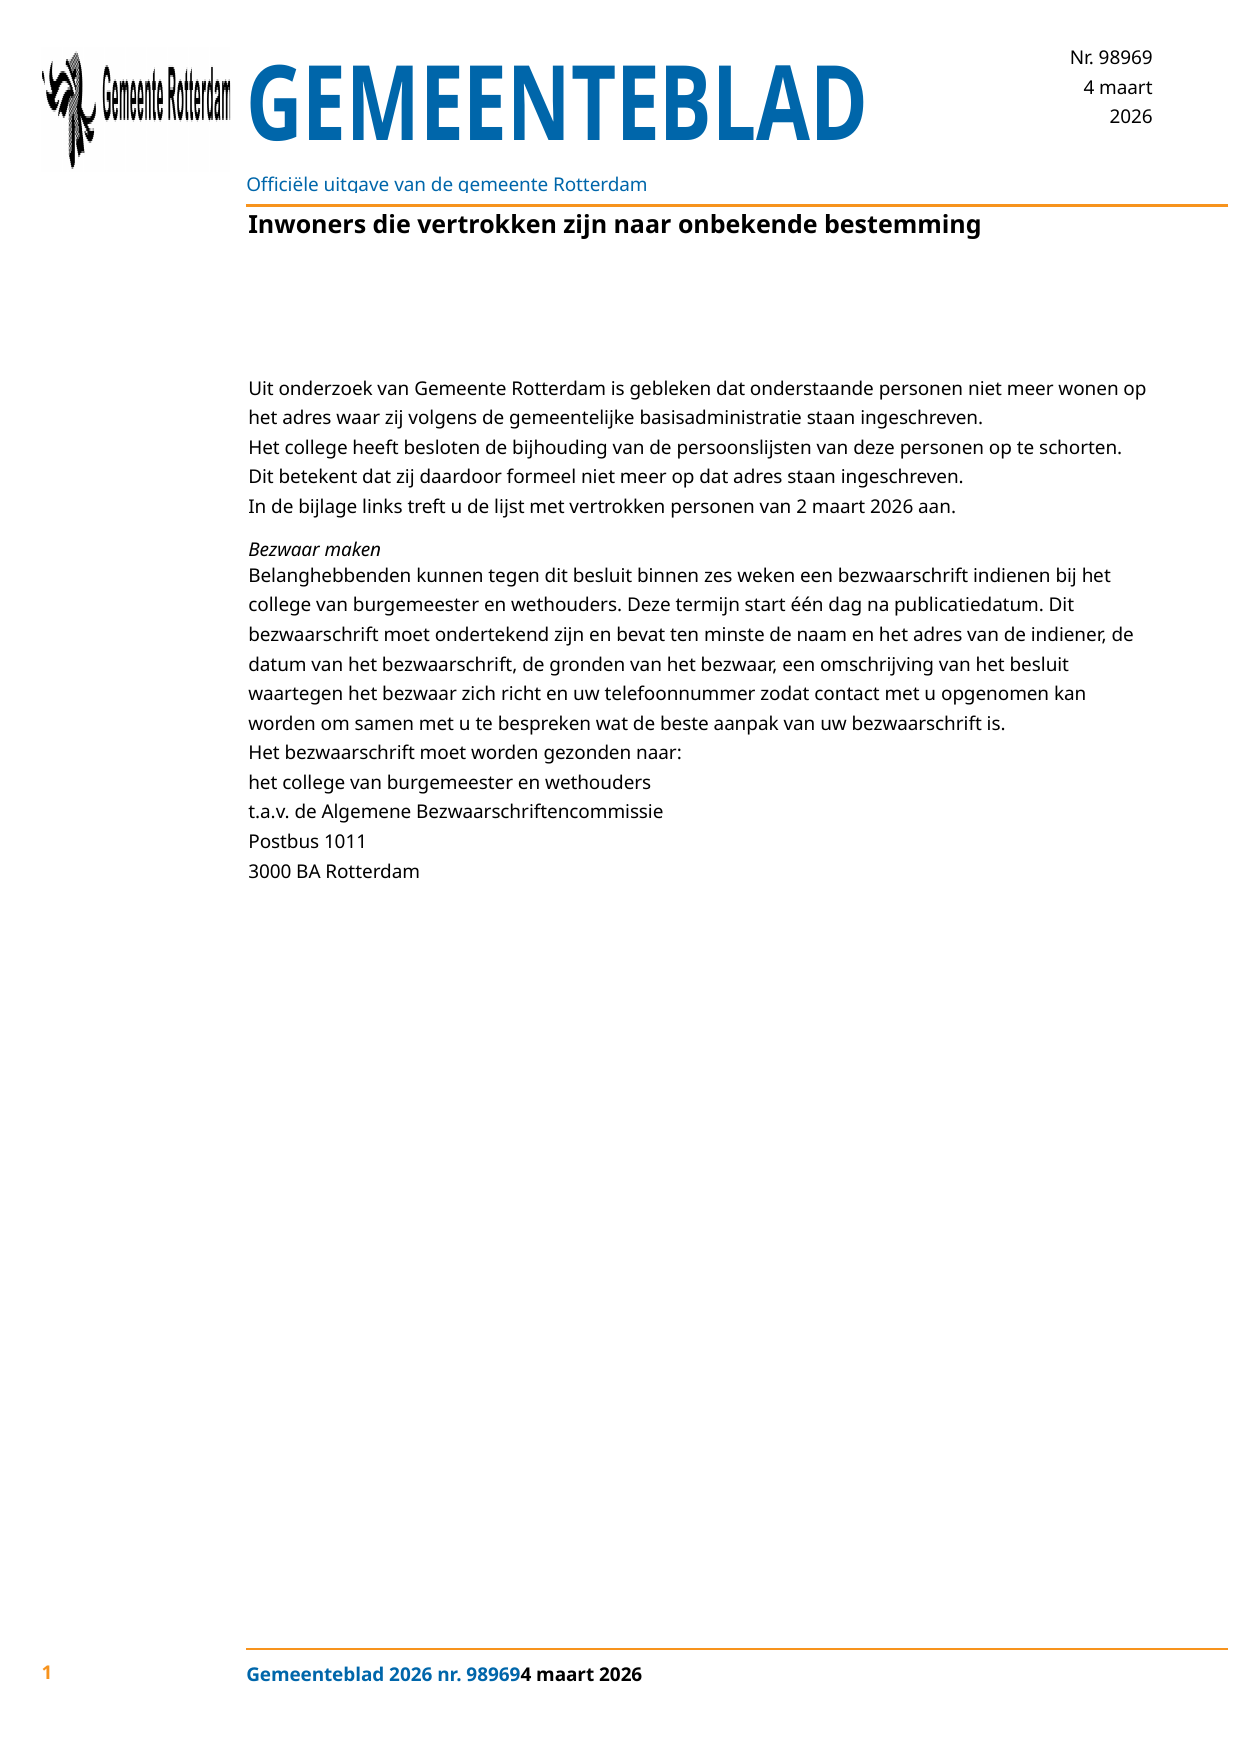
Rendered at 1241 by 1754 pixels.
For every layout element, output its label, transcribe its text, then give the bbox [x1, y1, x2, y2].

text Bezwaar maken [248, 536, 1152, 562]
text Uit onderzoek van Gemeente Rotterdam is gebleken dat onderstaande personen niet meer wonen op het adres waar zij volgens de gemeentelijke basisadministratie staan ingeschreven. [248, 375, 1152, 430]
text Postbus 1011 [248, 828, 1152, 854]
text 3000 BA Rotterdam [248, 858, 1152, 884]
text Het college heeft besloten de bijhouding van de persoonslijsten van deze personen op te schorten. Dit betekent dat zij daardoor formeel niet meer op dat adres staan ingeschreven. [248, 434, 1152, 489]
text Het bezwaarschrift moet worden gezonden naar: [248, 739, 1152, 765]
text Belanghebbenden kunnen tegen dit besluit binnen zes weken een bezwaarschrift indienen bij het college van burgemeester en wethouders. Deze termijn start één dag na publicatiedatum. Dit bezwaarschrift moet ondertekend zijn en bevat ten minste de naam en het adres van de indiener, de datum van het bezwaarschrift, de gronden van het bezwaar, een omschrijving van het besluit waartegen het bezwaar zich richt en uw telefoonnummer zodat contact met u opgenomen kan worden om samen met u te bespreken wat de beste aanpak van uw bezwaarschrift is. [248, 562, 1152, 736]
picture [41, 47, 231, 172]
text Inwoners die vertrokken zijn naar onbekende bestemming [248, 207, 1152, 241]
text In de bijlage links treft u de lijst met vertrokken personen van 2 maart 2026 aan. [248, 493, 1152, 519]
text t.a.v. de Algemene Bezwaarschriftencommissie [248, 799, 1152, 824]
text het college van burgemeester en wethouders [248, 769, 1152, 795]
